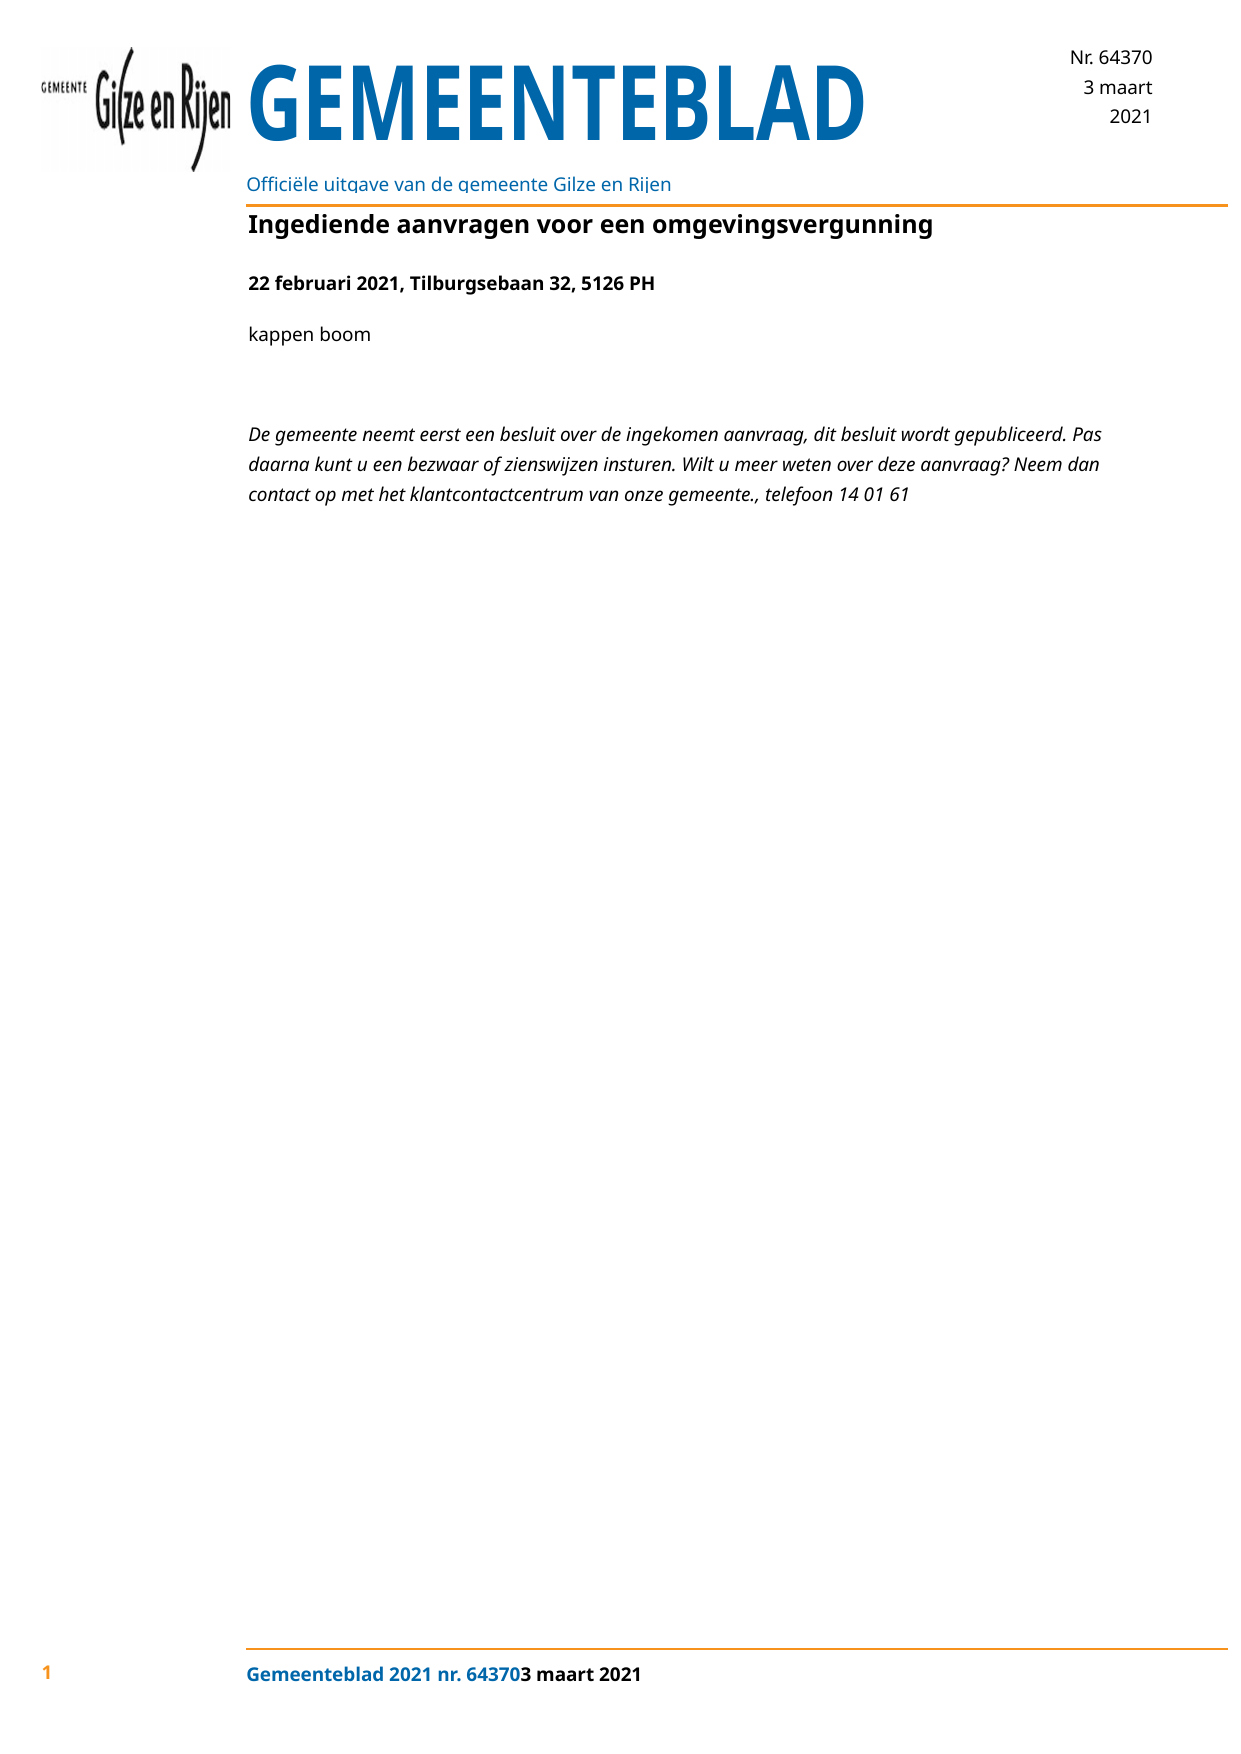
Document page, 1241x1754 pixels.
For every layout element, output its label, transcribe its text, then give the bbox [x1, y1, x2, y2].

picture [41, 47, 231, 172]
text 22 februari 2021, Tilburgsebaan 32, 5126 PH [248, 270, 1152, 296]
text Ingediende aanvragen voor een omgevingsvergunning [248, 207, 1152, 241]
text De gemeente neemt eerst een besluit over de ingekomen aanvraag, dit besluit wordt gepubliceerd. Pas daarna kunt u een bezwaar of zienswijzen insturen. Wilt u meer weten over deze aanvraag? Neem dan contact op met het klantcontactcentrum van onze gemeente., telefoon 14 01 61 [248, 422, 1152, 506]
text kappen boom [248, 321, 1152, 346]
